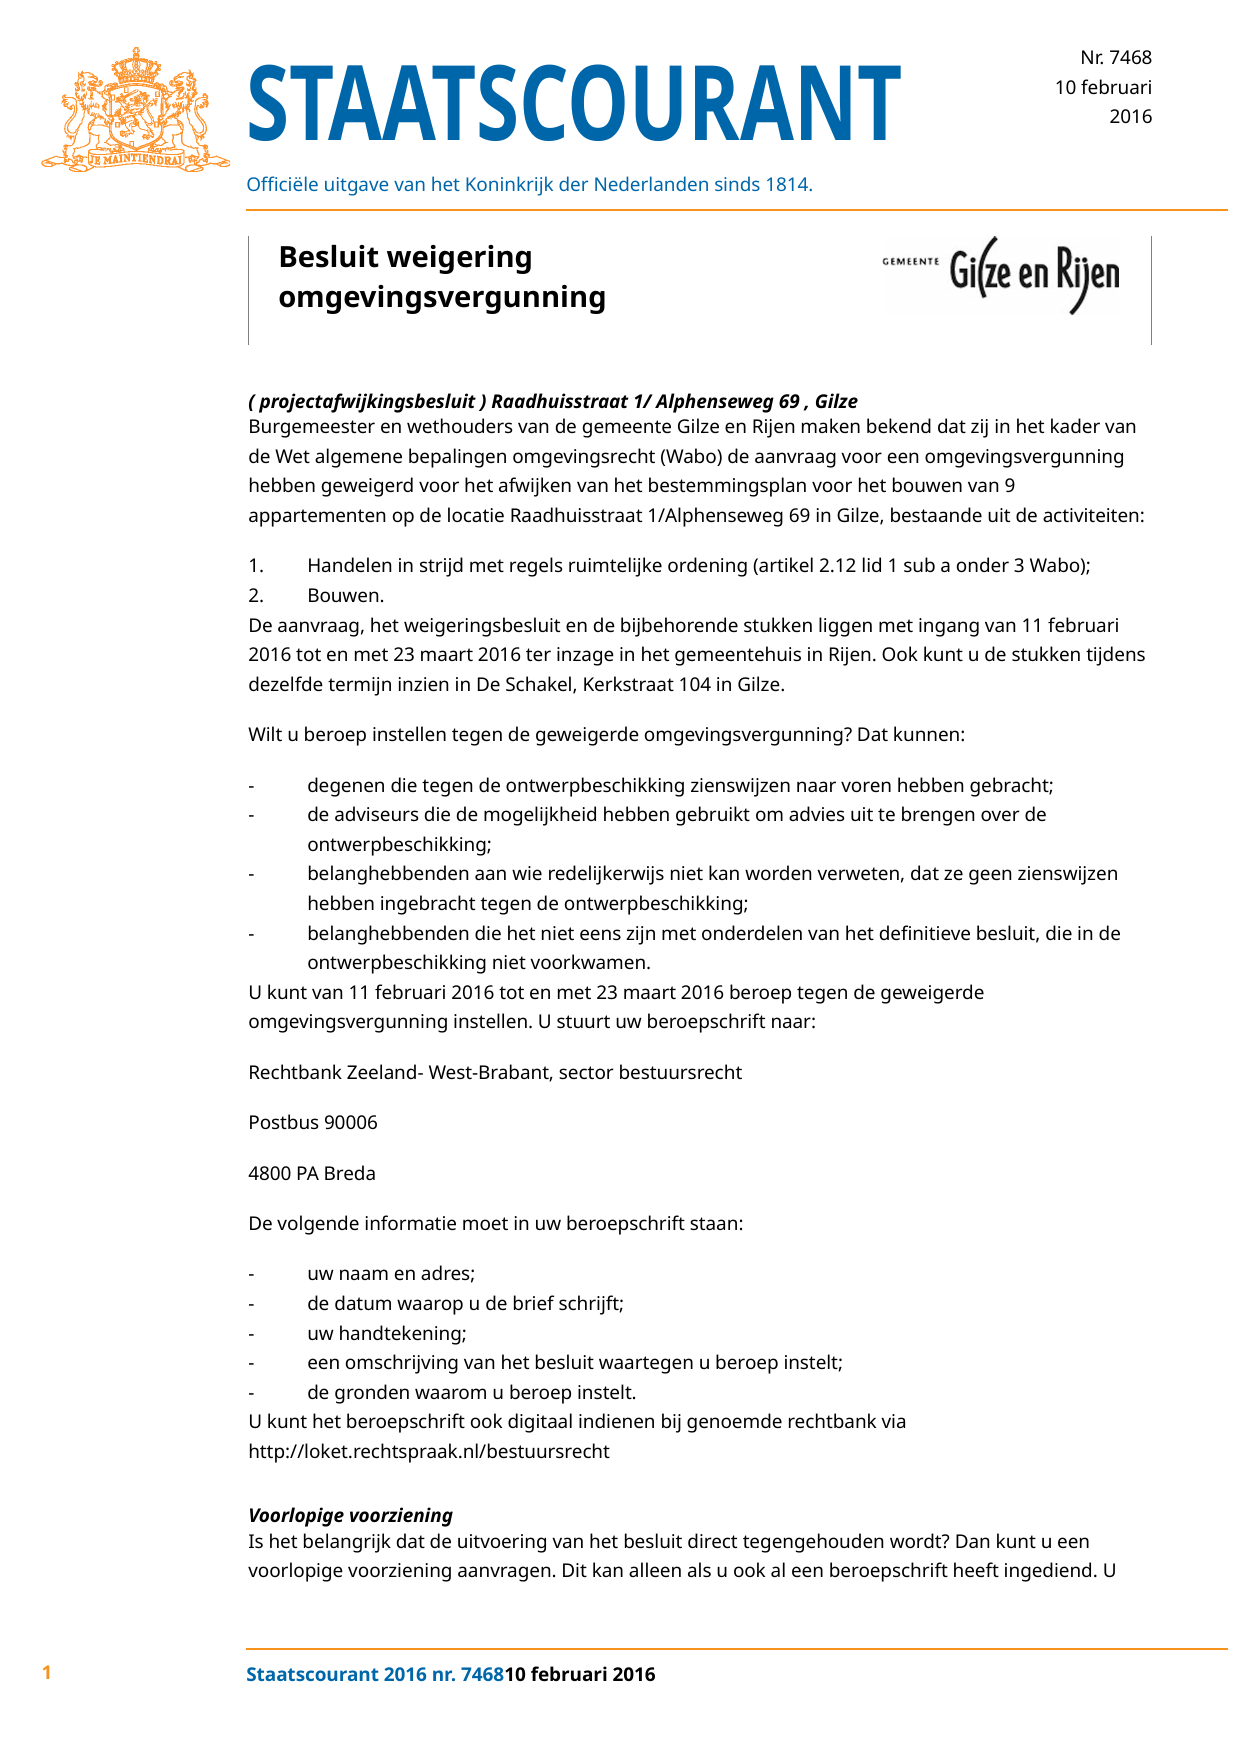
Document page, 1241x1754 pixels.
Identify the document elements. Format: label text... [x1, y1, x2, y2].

text De aanvraag, het weigeringsbesluit en de bijbehorende stukken liggen met ingang van 11 februari 2016 tot en met 23 maart 2016 ter inzage in het gemeentehuis in Rijen. Ook kunt u de stukken tijdens dezelfde termijn inzien in De Schakel, Kerkstraat 104 in Gilze. [248, 612, 1152, 697]
list belanghebbenden aan wie redelijkerwijs niet kan worden verweten, dat ze geen zienswijzen hebben ingebracht tegen de ontwerpbeschikking; [248, 861, 1152, 916]
text Burgemeester en wethouders van de gemeente Gilze en Rijen maken bekend dat zij in het kader van de Wet algemene bepalingen omgevingsrecht (Wabo) de aanvraag voor een omgevingsvergunning hebben geweigerd voor het afwijken van het bestemmingsplan voor het bouwen van 9 appartementen op de locatie Raadhuisstraat 1/Alphenseweg 69 in Gilze, bestaande uit de activiteiten: [248, 413, 1152, 528]
list uw handtekening; [248, 1320, 1152, 1346]
text Voorlopige voorziening [248, 1502, 1152, 1528]
text 4800 PA Breda [248, 1160, 1152, 1186]
text Rechtbank Zeeland- West-Brabant, sector bestuursrecht [248, 1059, 1152, 1085]
list uw naam en adres; [248, 1261, 1152, 1286]
list de gronden waarom u beroep instelt. [248, 1379, 1152, 1405]
text U kunt van 11 februari 2016 tot en met 23 maart 2016 beroep tegen de geweigerde omgevingsvergunning instellen. U stuurt uw beroepschrift naar: [248, 979, 1152, 1034]
list de datum waarop u de brief schrijft; [248, 1290, 1152, 1316]
list de adviseurs die de mogelijkheid hebben gebruikt om advies uit te brengen over de ontwerpbeschikking; [248, 801, 1152, 857]
picture [882, 236, 1119, 315]
text ( projectafwijkingsbesluit ) Raadhuisstraat 1/ Alphenseweg 69 , Gilze [248, 388, 1152, 413]
list belanghebbenden die het niet eens zijn met onderdelen van het definitieve besluit, die in de ontwerpbeschikking niet voorkwamen. [248, 920, 1152, 975]
picture [41, 47, 231, 172]
list degenen die tegen de ontwerpbeschikking zienswijzen naar voren hebben gebracht; [248, 772, 1152, 798]
list een omschrijving van het besluit waartegen u beroep instelt; [248, 1349, 1152, 1375]
text U kunt het beroepschrift ook digitaal indienen bij genoemde rechtbank via http://loket.rechtspraak.nl/bestuursrecht [248, 1408, 1152, 1464]
text Postbus 90006 [248, 1109, 1152, 1135]
text Wilt u beroep instellen tegen de geweigerde omgevingsvergunning? Dat kunnen: [248, 721, 1152, 747]
table_header Besluit weigering omgevingsvergunning [249, 236, 850, 345]
table_header [850, 236, 1151, 345]
text De volgende informatie moet in uw beroepschrift staan: [248, 1210, 1152, 1236]
list Bouwen. [248, 582, 1152, 608]
list Handelen in strijd met regels ruimtelijke ordening (artikel 2.12 lid 1 sub a onder 3 Wabo); [248, 553, 1152, 578]
text Is het belangrijk dat de uitvoering van het besluit direct tegengehouden wordt? Dan kunt u een voorlopige voorziening aanvragen. Dit kan alleen als u ook al een beroepschrift heeft ingediend. U [248, 1528, 1152, 1583]
